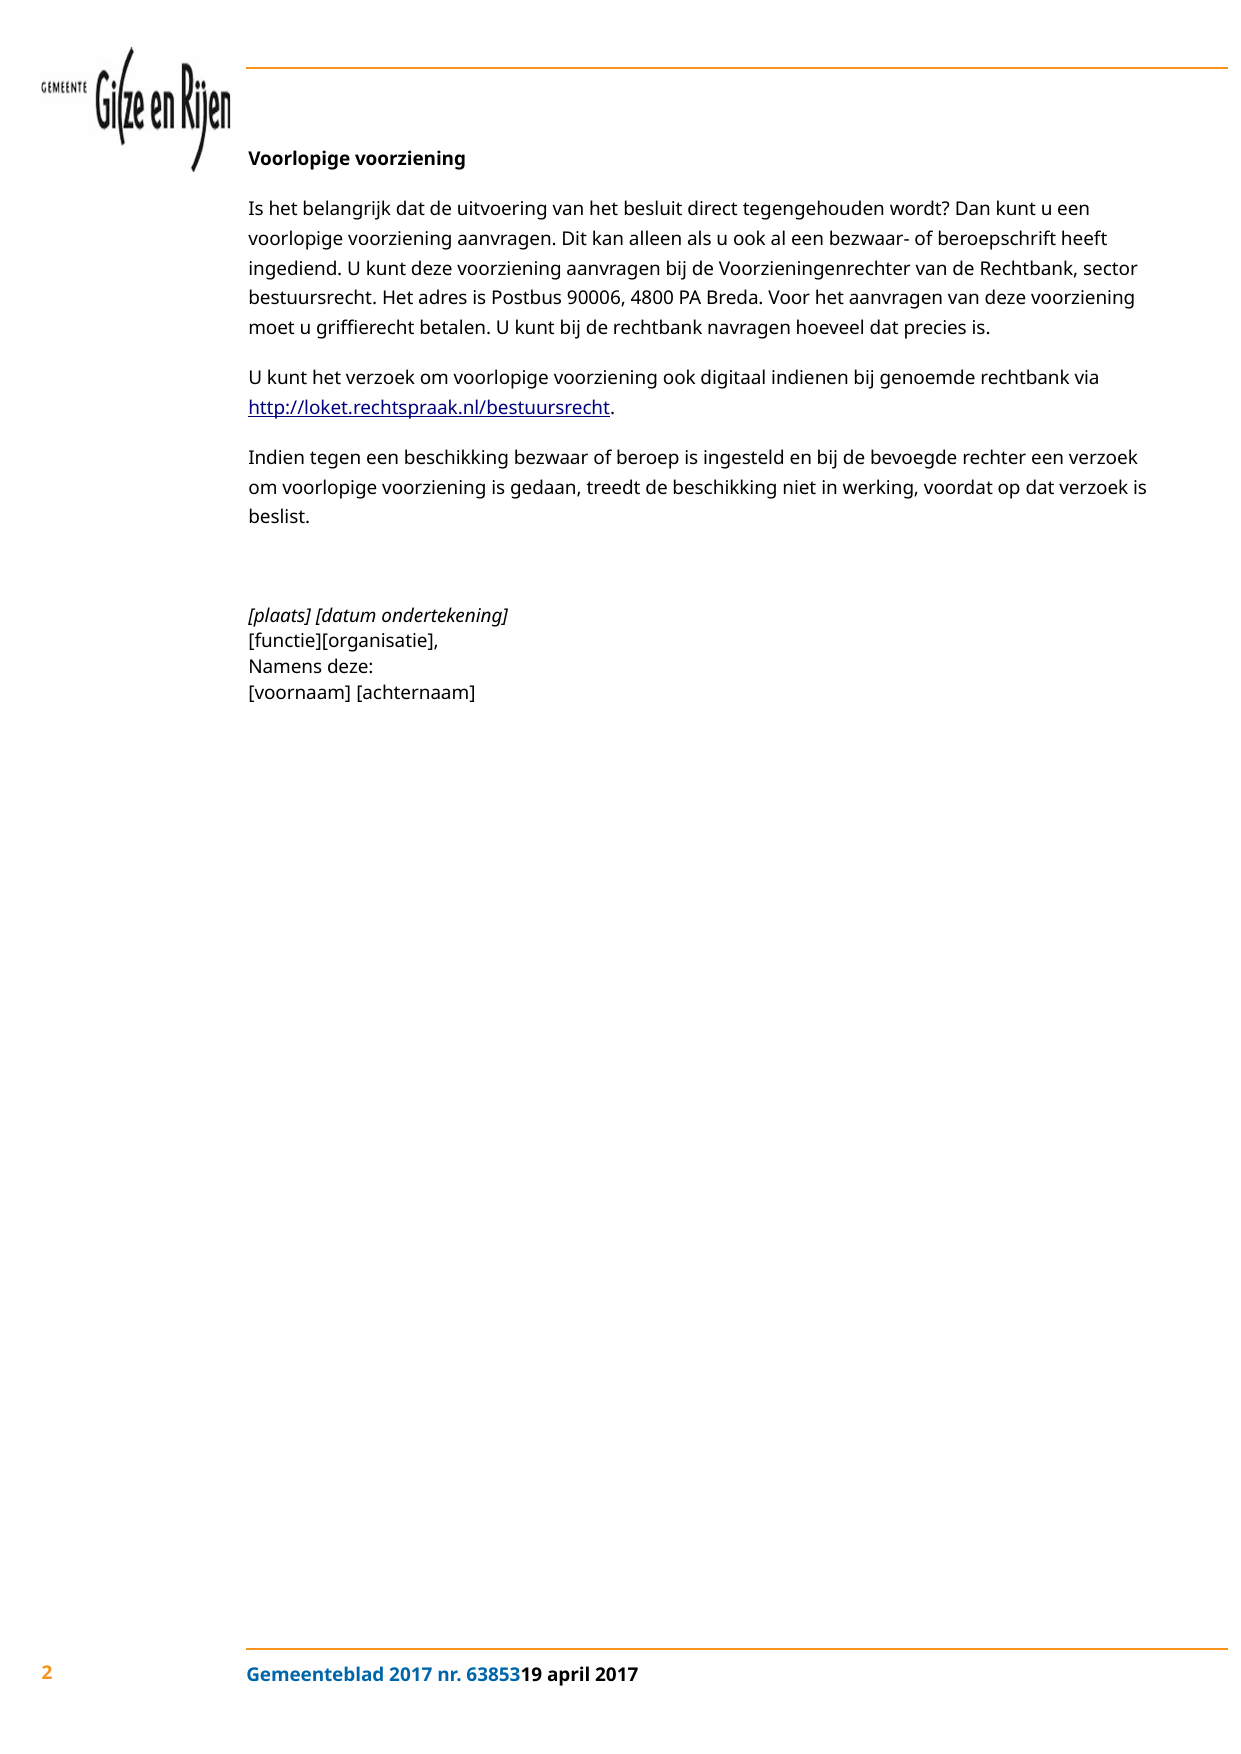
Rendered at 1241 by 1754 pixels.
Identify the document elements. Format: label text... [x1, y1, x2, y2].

text [voornaam] [achternaam] [248, 679, 1152, 705]
text [plaats] [datum ondertekening] [248, 602, 1152, 627]
text [functie][organisatie], [248, 627, 1152, 653]
text U kunt het verzoek om voorlopige voorziening ook digitaal indienen bij genoemde rechtbank via http://loket.rechtspraak.nl/bestuursrecht. [248, 364, 1152, 420]
text Is het belangrijk dat de uitvoering van het besluit direct tegengehouden wordt? Dan kunt u een voorlopige voorziening aanvragen. Dit kan alleen als u ook al een bezwaar- of beroepschrift heeft ingediend. U kunt deze voorziening aanvragen bij de Voorzieningenrechter van de Rechtbank, sector bestuursrecht. Het adres is Postbus 90006, 4800 PA Breda. Voor het aanvragen van deze voorziening moet u griffierecht betalen. U kunt bij de rechtbank navragen hoeveel dat precies is. [248, 196, 1152, 340]
picture [41, 47, 231, 172]
text Namens deze: [248, 653, 1152, 679]
text Voorlopige voorziening [248, 145, 1152, 171]
text Indien tegen een beschikking bezwaar of beroep is ingesteld en bij de bevoegde rechter een verzoek om voorlopige voorziening is gedaan, treedt de beschikking niet in werking, voordat op dat verzoek is beslist. [248, 444, 1152, 529]
